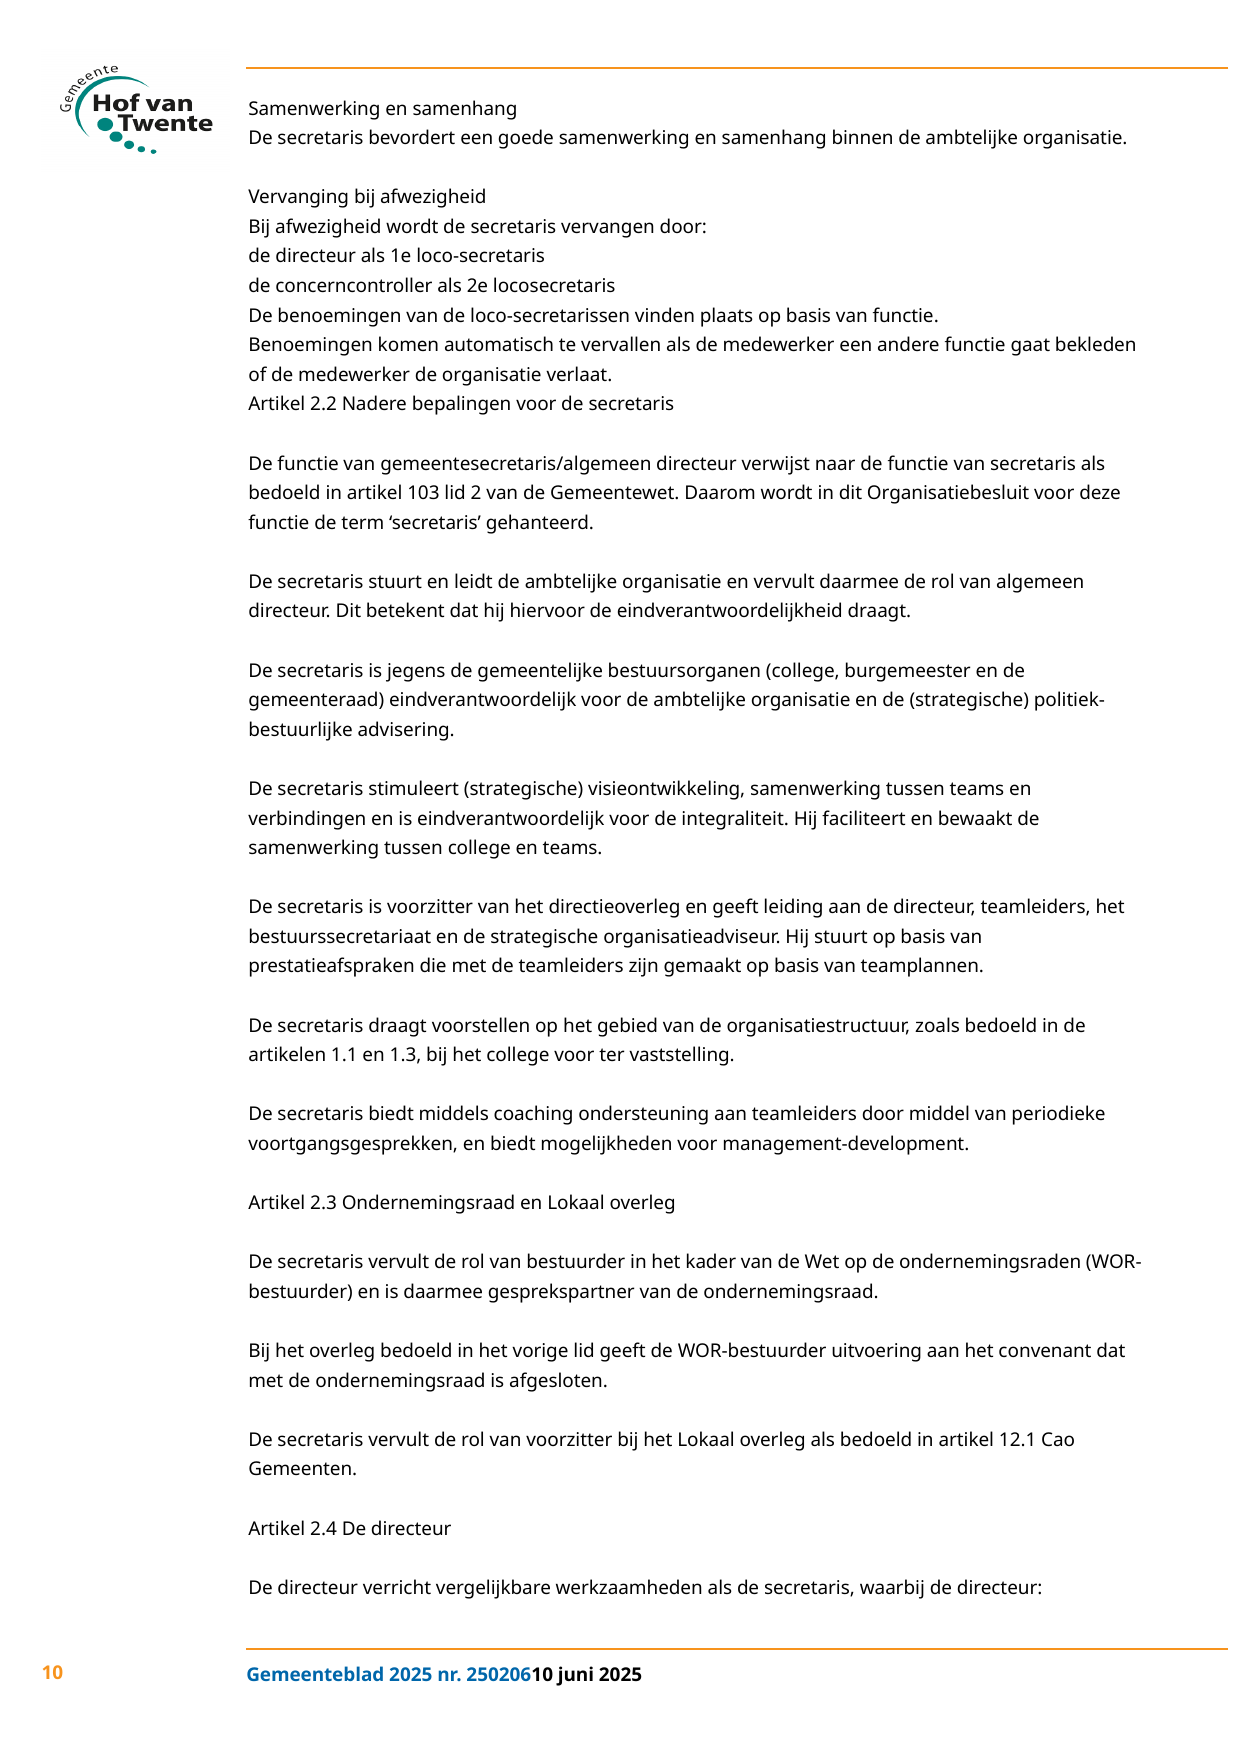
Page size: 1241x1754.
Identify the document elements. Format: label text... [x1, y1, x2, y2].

text De secretaris draagt voorstellen op het gebied van de organisatiestructuur, zoals bedoeld in de artikelen 1.1 en 1.3, bij het college voor ter vaststelling. [248, 1012, 1152, 1067]
text De secretaris is jegens de gemeentelijke bestuursorganen (college, burgemeester en de gemeenteraad) eindverantwoordelijk voor de ambtelijke organisatie en de (strategische) politiek-bestuurlijke advisering. [248, 657, 1152, 742]
text Artikel 2.3 Ondernemingsraad en Lokaal overleg [248, 1189, 1152, 1215]
text De secretaris stuurt en leidt de ambtelijke organisatie en vervult daarmee de rol van algemeen directeur. Dit betekent dat hij hiervoor de eindverantwoordelijkheid draagt. [248, 568, 1152, 623]
text De secretaris stimuleert (strategische) visieontwikkeling, samenwerking tussen teams en verbindingen en is eindverantwoordelijk voor de integraliteit. Hij faciliteert en bewaakt de samenwerking tussen college en teams. [248, 775, 1152, 860]
text de concerncontroller als 2e locosecretaris [248, 272, 1152, 298]
text De secretaris vervult de rol van voorzitter bij het Lokaal overleg als bedoeld in artikel 12.1 Cao Gemeenten. [248, 1426, 1152, 1481]
text de directeur als 1e loco-secretaris [248, 243, 1152, 268]
text De secretaris bevordert een goede samenwerking en samenhang binnen de ambtelijke organisatie. [248, 124, 1152, 150]
text Bij afwezigheid wordt de secretaris vervangen door: [248, 213, 1152, 239]
text Artikel 2.4 De directeur [248, 1515, 1152, 1541]
text De secretaris vervult de rol van bestuurder in het kader van de Wet op de ondernemingsraden (WOR-bestuurder) en is daarmee gesprekspartner van de ondernemingsraad. [248, 1248, 1152, 1304]
text Bij het overleg bedoeld in het vorige lid geeft de WOR-bestuurder uitvoering aan het convenant dat met de ondernemingsraad is afgesloten. [248, 1337, 1152, 1393]
text Samenwerking en samenhang [248, 95, 1152, 121]
text De secretaris biedt middels coaching ondersteuning aan teamleiders door middel van periodieke voortgangsgesprekken, en biedt mogelijkheden voor management-development. [248, 1101, 1152, 1156]
text De directeur verricht vergelijkbare werkzaamheden als de secretaris, waarbij de directeur: [248, 1574, 1152, 1600]
text De benoemingen van de loco-secretarissen vinden plaats op basis van functie. [248, 302, 1152, 328]
text Vervanging bij afwezigheid [248, 183, 1152, 209]
picture [41, 47, 231, 172]
text Benoemingen komen automatisch te vervallen als de medewerker een andere functie gaat bekleden of de medewerker de organisatie verlaat. [248, 331, 1152, 387]
text De functie van gemeentesecretaris/algemeen directeur verwijst naar de functie van secretaris als bedoeld in artikel 103 lid 2 van de Gemeentewet. Daarom wordt in dit Organisatiebesluit voor deze functie de term ‘secretaris’ gehanteerd. [248, 450, 1152, 535]
text De secretaris is voorzitter van het directieoverleg en geeft leiding aan de directeur, teamleiders, het bestuurssecretariaat en de strategische organisatieadviseur. Hij stuurt op basis van prestatieafspraken die met de teamleiders zijn gemaakt op basis van teamplannen. [248, 893, 1152, 978]
text Artikel 2.2 Nadere bepalingen voor de secretaris [248, 391, 1152, 416]
